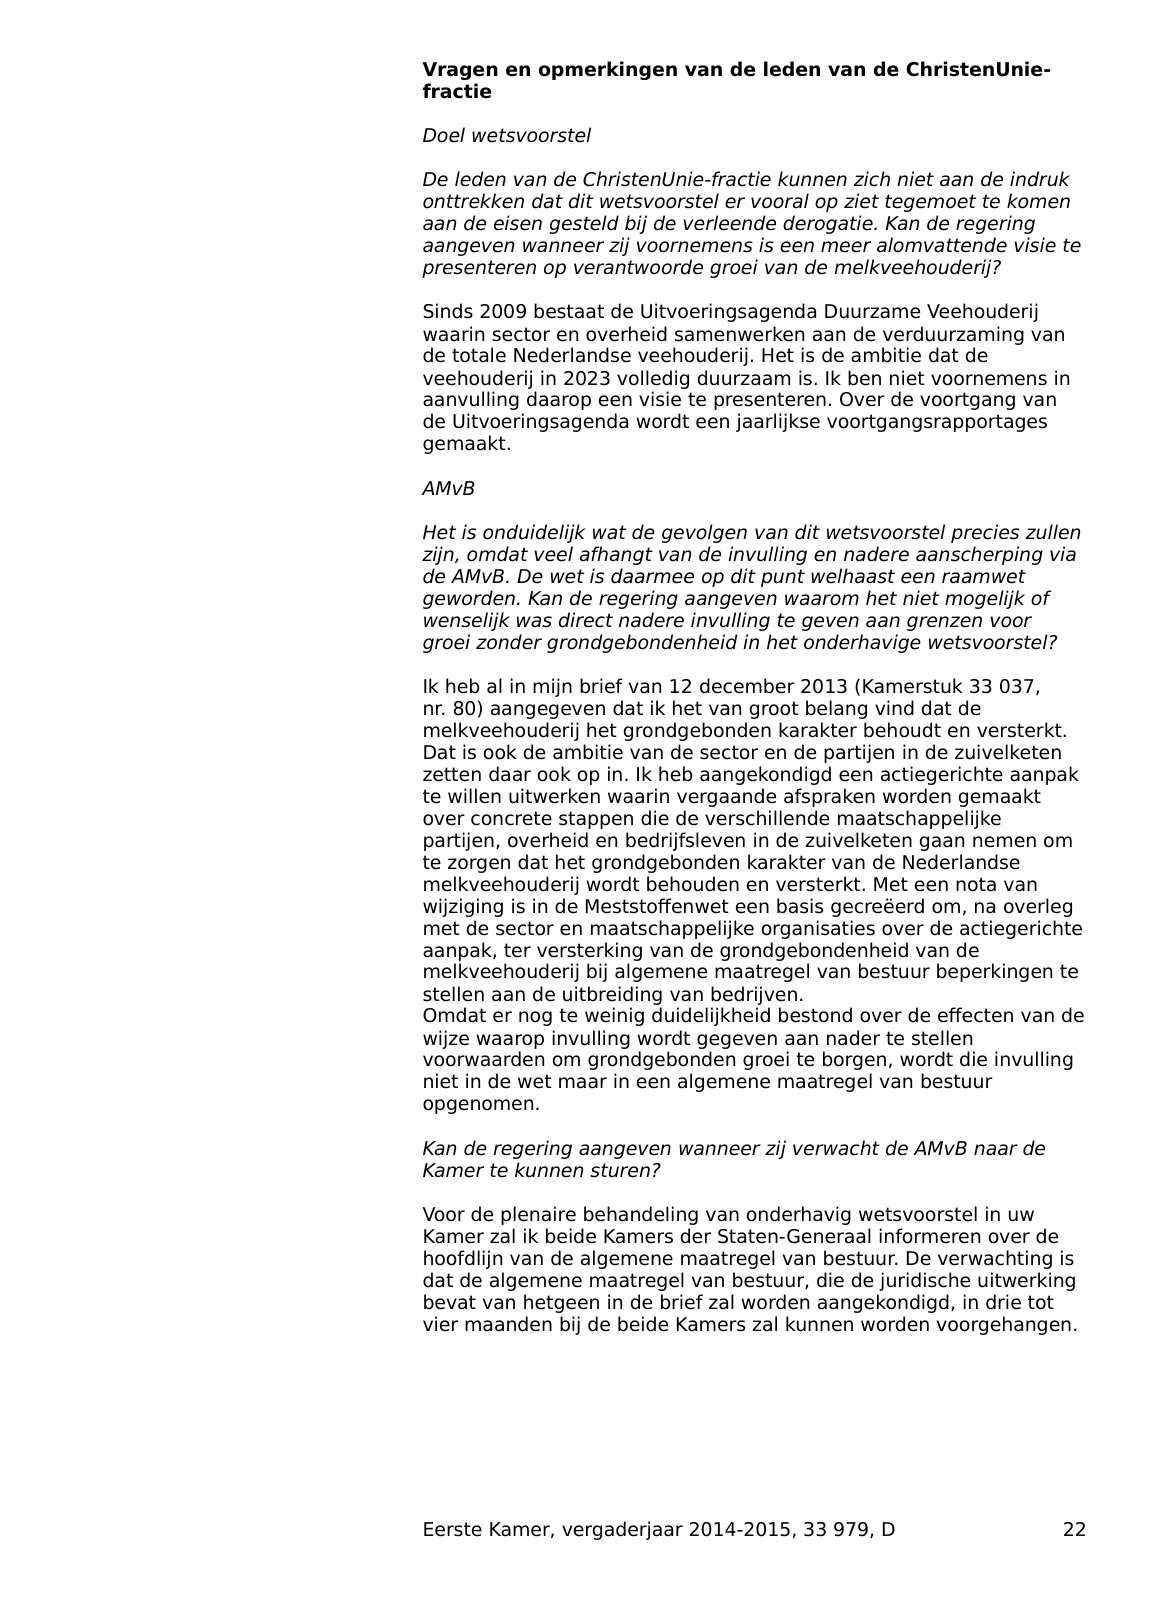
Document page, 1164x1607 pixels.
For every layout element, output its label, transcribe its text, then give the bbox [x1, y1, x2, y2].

text Sinds 2009 bestaat de Uitvoeringsagenda Duurzame Veehouderij waarin sector en overheid samenwerken aan de verduurzaming van de totale Nederlandse veehouderij. Het is de ambitie dat de veehouderij in 2023 volledig duurzaam is. Ik ben niet voornemens in aanvulling daarop een visie te presenteren. Over de voortgang van de Uitvoeringsagenda wordt een jaarlijkse voortgangsrapportages gemaakt. [422, 301, 1087, 455]
text Kan de regering aangeven wanneer zij verwacht de AMvB naar de Kamer te kunnen sturen? [422, 1137, 1087, 1181]
subtitle AMvB [422, 477, 1087, 499]
text Omdat er nog te weinig duidelijkheid bestond over de effecten van de wijze waarop invulling wordt gegeven aan nader te stellen voorwaarden om grondgebonden groei te borgen, wordt die invulling niet in de wet maar in een algemene maatregel van bestuur opgenomen. [422, 1005, 1087, 1115]
text Voor de plenaire behandeling van onderhavig wetsvoorstel in uw Kamer zal ik beide Kamers der Staten-Generaal informeren over de hoofdlijn van de algemene maatregel van bestuur. De verwachting is dat de algemene maatregel van bestuur, die de juridische uitwerking bevat van hetgeen in de brief zal worden aangekondigd, in drie tot vier maanden bij de beide Kamers zal kunnen worden voorgehangen. [422, 1204, 1087, 1336]
text Het is onduidelijk wat de gevolgen van dit wetsvoorstel precies zullen zijn, omdat veel afhangt van de invulling en nadere aanscherping via de AMvB. De wet is daarmee op dit punt welhaast een raamwet geworden. Kan de regering aangeven waarom het niet mogelijk of wenselijk was direct nadere invulling te geven aan grenzen voor groei zonder grondgebondenheid in het onderhavige wetsvoorstel? [422, 522, 1087, 653]
subtitle Doel wetsvoorstel [422, 125, 1087, 147]
subtitle Vragen en opmerkingen van de leden van de ChristenUnie-fractie [422, 59, 1087, 103]
text De leden van de ChristenUnie-fractie kunnen zich niet aan de indruk onttrekken dat dit wetsvoorstel er vooral op ziet tegemoet te komen aan de eisen gesteld bij de verleende derogatie. Kan de regering aangeven wanneer zij voornemens is een meer alomvattende visie te presenteren op verantwoorde groei van de melkveehouderij? [422, 169, 1087, 279]
text Ik heb al in mijn brief van 12 december 2013 (Kamerstuk 33 037, nr. 80) aangegeven dat ik het van groot belang vind dat de melkveehouderij het grondgebonden karakter behoudt en versterkt. Dat is ook de ambitie van de sector en de partijen in de zuivelketen zetten daar ook op in. Ik heb aangekondigd een actiegerichte aanpak te willen uitwerken waarin vergaande afspraken worden gemaakt over concrete stappen die de verschillende maatschappelijke partijen, overheid en bedrijfsleven in de zuivelketen gaan nemen om te zorgen dat het grondgebonden karakter van de Nederlandse melkveehouderij wordt behouden en versterkt. Met een nota van wijziging is in de Meststoffenwet een basis gecreëerd om, na overleg met de sector en maatschappelijke organisaties over de actiegerichte aanpak, ter versterking van de grondgebondenheid van de melkveehouderij bij algemene maatregel van bestuur beperkingen te stellen aan de uitbreiding van bedrijven. [422, 676, 1087, 1005]
